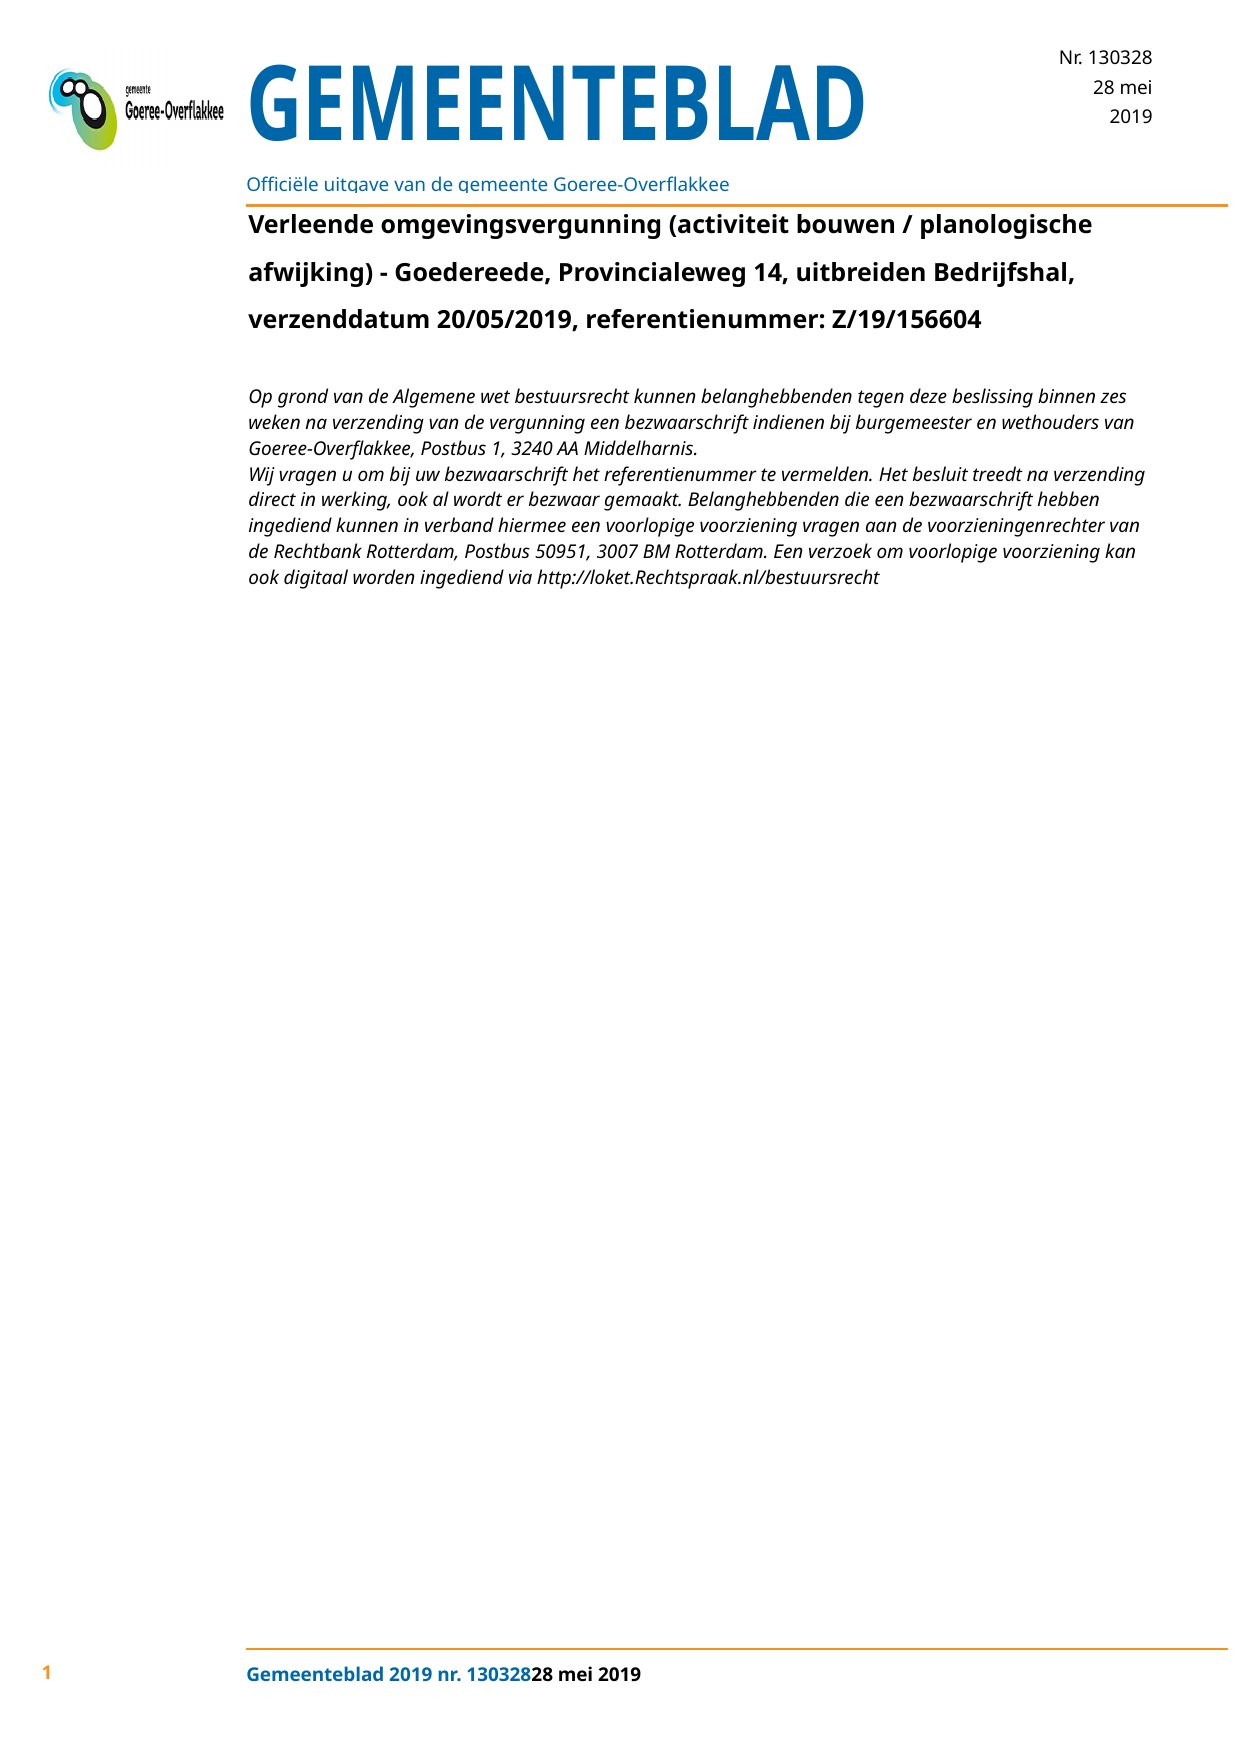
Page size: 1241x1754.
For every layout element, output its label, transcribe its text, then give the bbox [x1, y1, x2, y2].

text Op grond van de Algemene wet bestuursrecht kunnen belanghebbenden tegen deze beslissing binnen zes weken na verzending van de vergunning een bezwaarschrift indienen bij burgemeester en wethouders van Goeree-Overflakkee, Postbus 1, 3240 AA Middelharnis. [248, 384, 1152, 461]
text Verleende omgevingsvergunning (activiteit bouwen / planologische afwijking) - Goedereede, Provincialeweg 14, uitbreiden Bedrijfshal, verzenddatum 20/05/2019, referentienummer: Z/19/156604 [248, 207, 1152, 336]
text Wij vragen u om bij uw bezwaarschrift het referentienummer te vermelden. Het besluit treedt na verzending direct in werking, ook al wordt er bezwaar gemaakt. Belanghebbenden die een bezwaarschrift hebben ingediend kunnen in verband hiermee een voorlopige voorziening vragen aan de voorzieningenrechter van de Rechtbank Rotterdam, Postbus 50951, 3007 BM Rotterdam. Een verzoek om voorlopige voorziening kan ook digitaal worden ingediend via http://loket.Rechtspraak.nl/bestuursrecht [248, 461, 1152, 589]
picture [41, 47, 231, 172]
